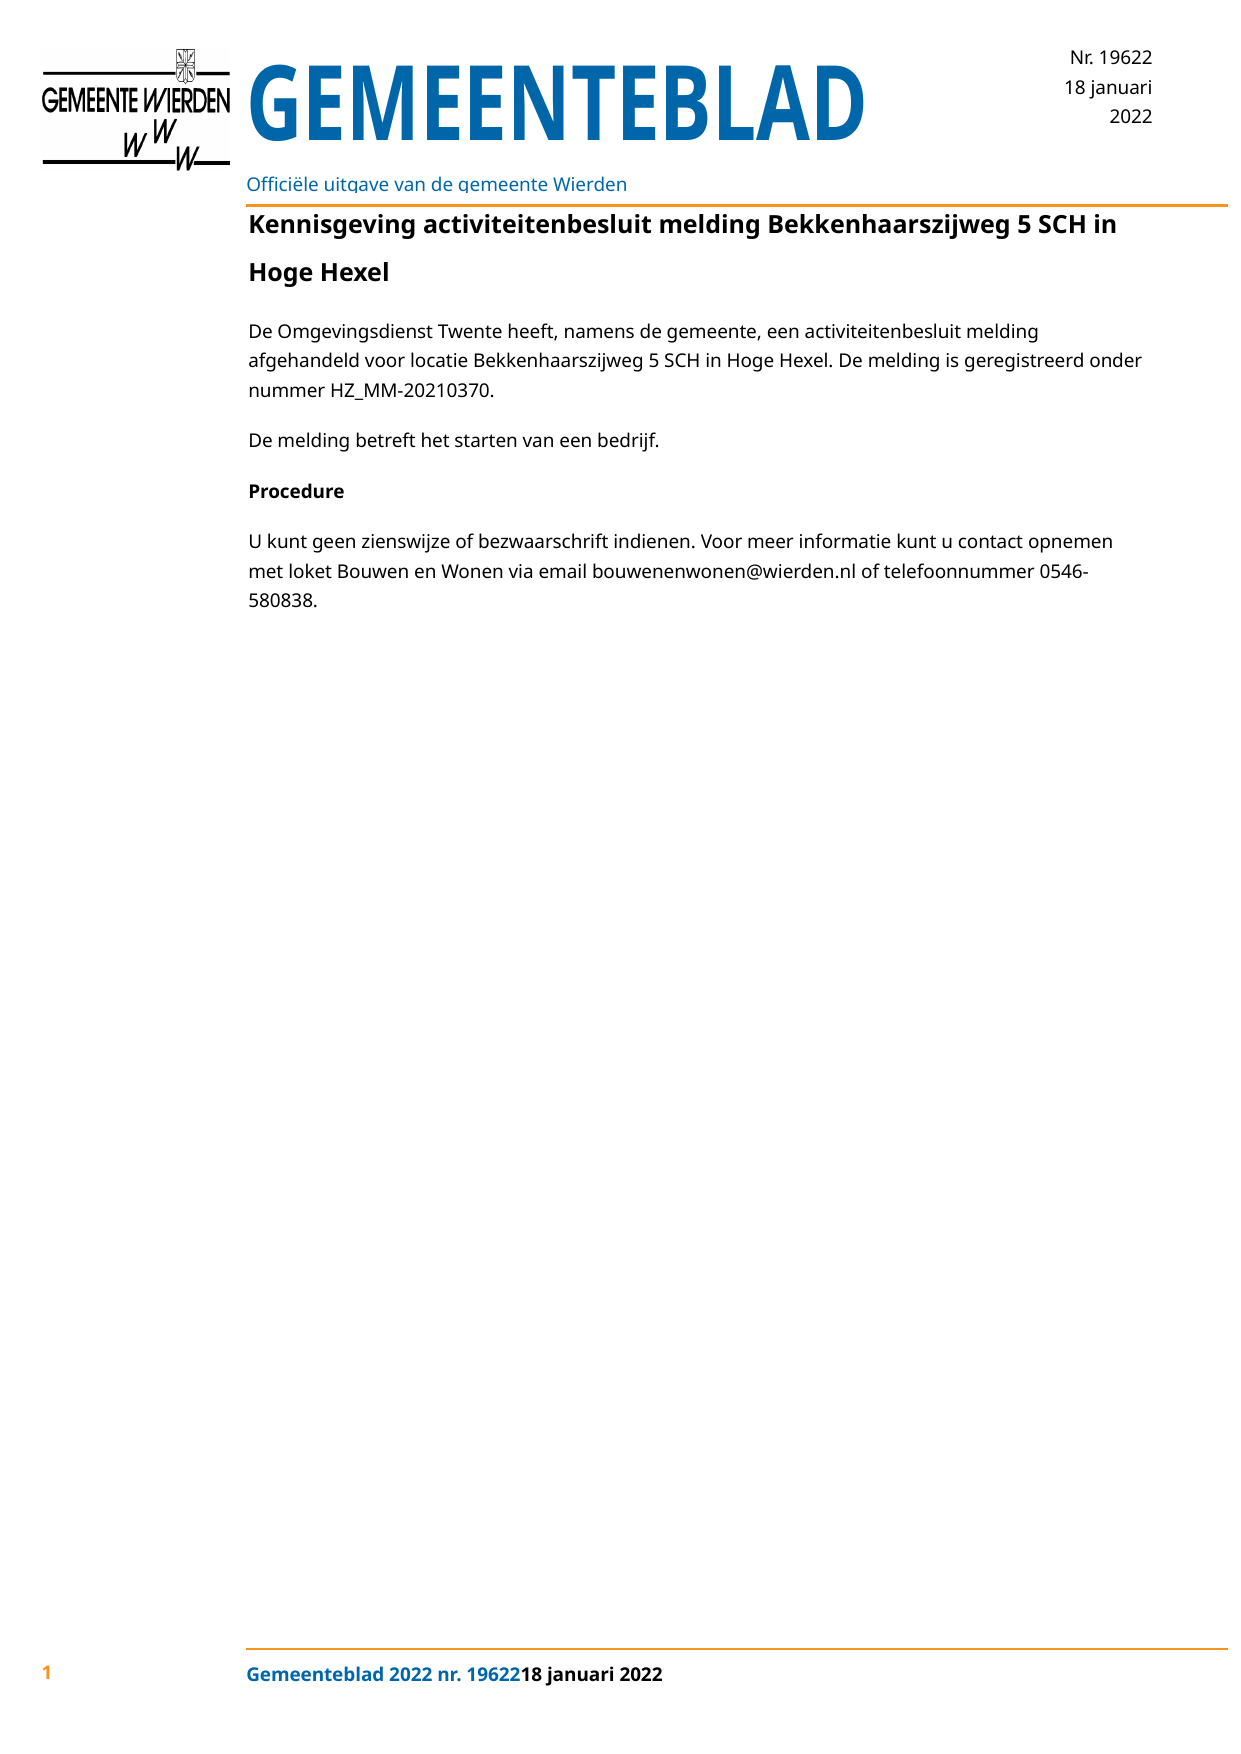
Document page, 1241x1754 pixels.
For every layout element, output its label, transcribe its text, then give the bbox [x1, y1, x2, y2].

text De Omgevingsdienst Twente heeft, namens de gemeente, een activiteitenbesluit melding afgehandeld voor locatie Bekkenhaarszijweg 5 SCH in Hoge Hexel. De melding is geregistreerd onder nummer HZ_MM-20210370. [248, 318, 1152, 403]
text De melding betreft het starten van een bedrijf. [248, 427, 1152, 453]
picture [41, 47, 231, 172]
text Procedure [248, 478, 1152, 504]
text U kunt geen zienswijze of bezwaarschrift indienen. Voor meer informatie kunt u contact opnemen met loket Bouwen en Wonen via email bouwenenwonen@wierden.nl of telefoonnummer 0546-580838. [248, 528, 1152, 613]
text Kennisgeving activiteitenbesluit melding Bekkenhaarszijweg 5 SCH in Hoge Hexel [248, 207, 1152, 288]
